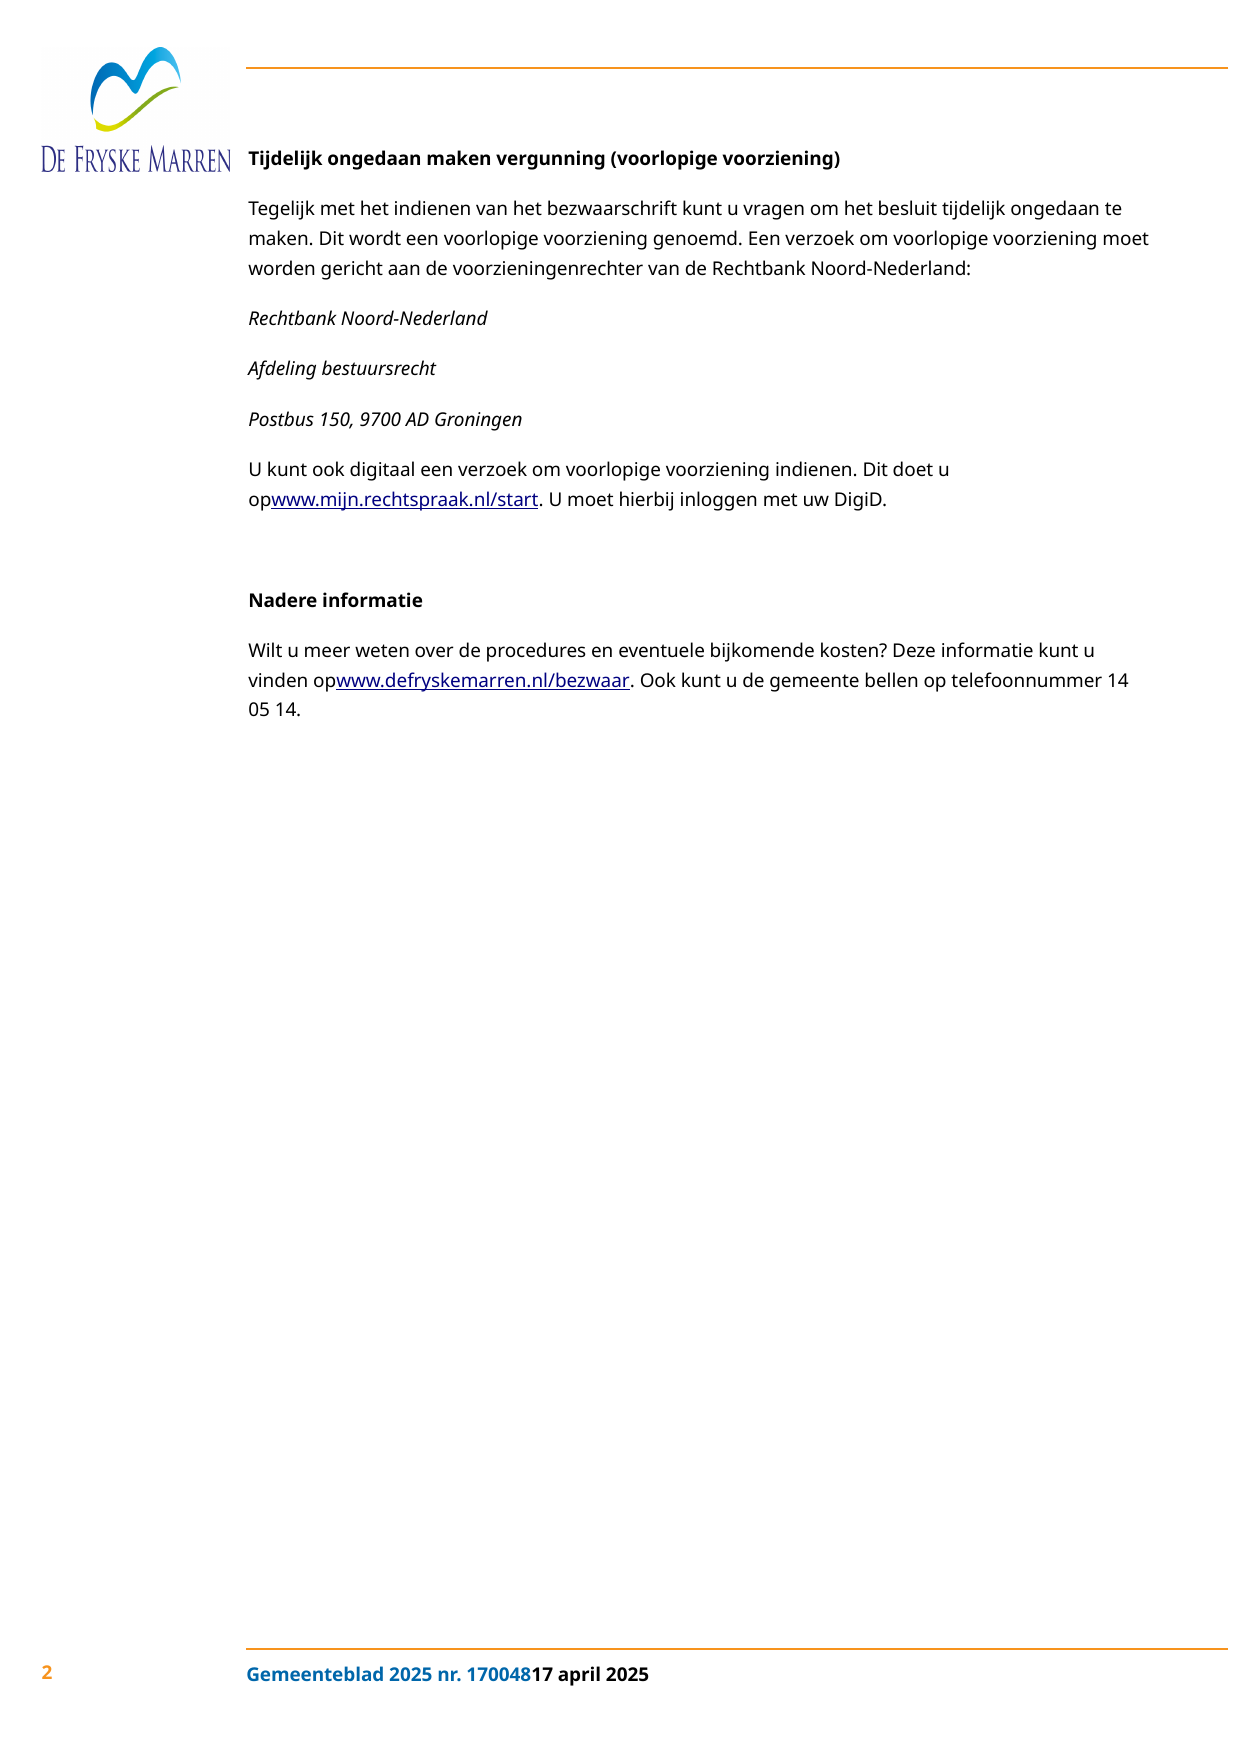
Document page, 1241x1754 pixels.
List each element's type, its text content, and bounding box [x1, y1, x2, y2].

text Rechtbank Noord-Nederland [248, 305, 1152, 331]
text Postbus 150, 9700 AD Groningen [248, 406, 1152, 432]
text Tijdelijk ongedaan maken vergunning (voorlopige voorziening) [248, 145, 1152, 171]
text Nadere informatie [248, 587, 1152, 613]
text Afdeling bestuursrecht [248, 356, 1152, 381]
text Wilt u meer weten over de procedures en eventuele bijkomende kosten? Deze informatie kunt u vinden opwww.defryskemarren.nl/bezwaar. Ook kunt u de gemeente bellen op telefoonnummer 14 05 14. [248, 637, 1152, 722]
text Tegelijk met het indienen van het bezwaarschrift kunt u vragen om het besluit tijdelijk ongedaan te maken. Dit wordt een voorlopige voorziening genoemd. Een verzoek om voorlopige voorziening moet worden gericht aan de voorzieningenrechter van de Rechtbank Noord-Nederland: [248, 196, 1152, 281]
text U kunt ook digitaal een verzoek om voorlopige voorziening indienen. Dit doet u opwww.mijn.rechtspraak.nl/start. U moet hierbij inloggen met uw DigiD. [248, 456, 1152, 512]
picture [41, 47, 231, 172]
